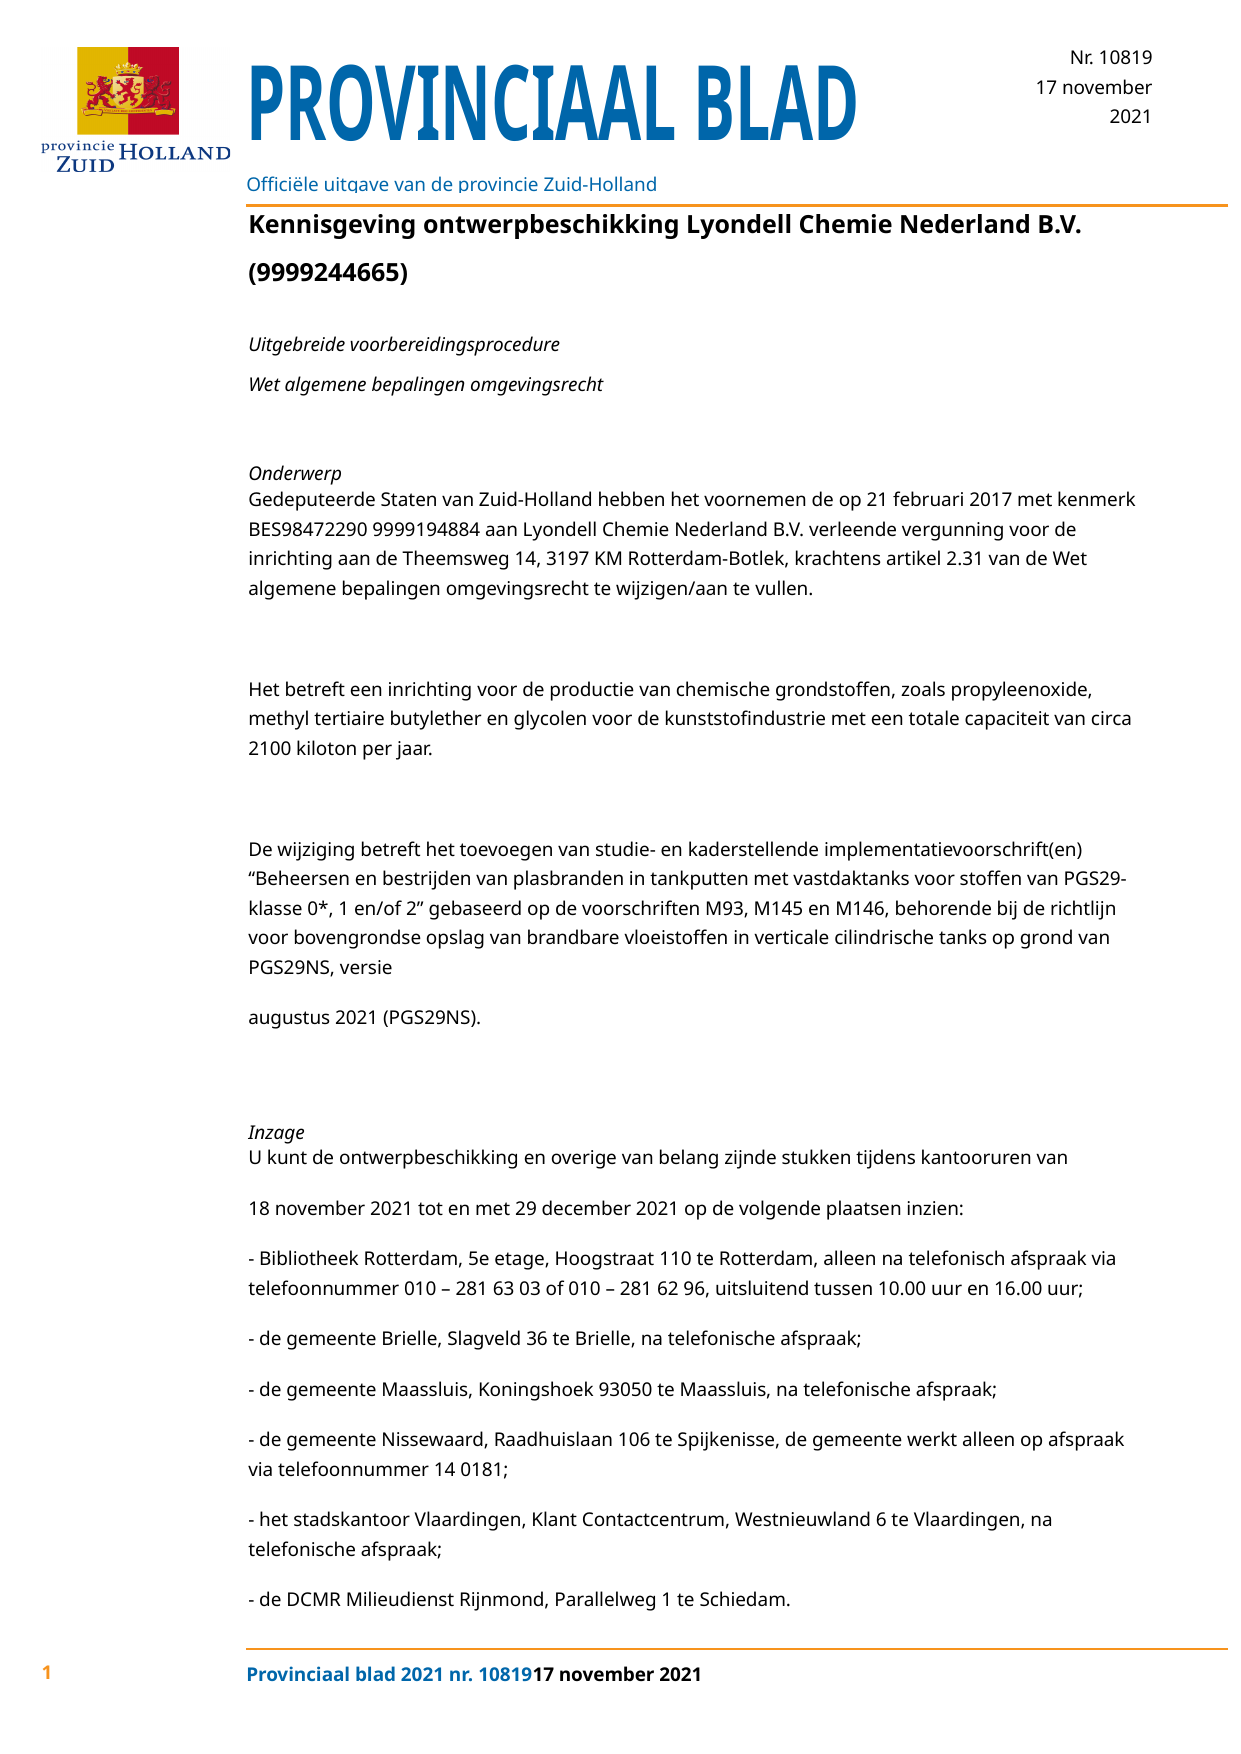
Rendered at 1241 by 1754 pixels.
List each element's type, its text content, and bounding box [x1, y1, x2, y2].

text - Bibliotheek Rotterdam, 5e etage, Hoogstraat 110 te Rotterdam, alleen na telefonisch afspraak via telefoonnummer 010 – 281 63 03 of 010 – 281 62 96, uitsluitend tussen 10.00 uur en 16.00 uur; [248, 1245, 1152, 1301]
text Inzage [248, 1119, 1152, 1144]
text augustus 2021 (PGS29NS). [248, 1004, 1152, 1030]
text 18 november 2021 tot en met 29 december 2021 op de volgende plaatsen inzien: [248, 1195, 1152, 1221]
text U kunt de ontwerpbeschikking en overige van belang zijnde stukken tijdens kantooruren van [248, 1144, 1152, 1170]
text De wijziging betreft het toevoegen van studie- en kaderstellende implementatievoorschrift(en) “Beheersen en bestrijden van plasbranden in tankputten met vastdaktanks voor stoffen van PGS29-klasse 0*, 1 en/of 2” gebaseerd op de voorschriften M93, M145 en M146, behorende bij de richtlijn voor bovengrondse opslag van brandbare vloeistoffen in verticale cilindrische tanks op grond van PGS29NS, versie [248, 836, 1152, 980]
text - de gemeente Maassluis, Koningshoek 93050 te Maassluis, na telefonische afspraak; [248, 1376, 1152, 1402]
picture [41, 47, 231, 172]
text Het betreft een inrichting voor de productie van chemische grondstoffen, zoals propyleenoxide, methyl tertiaire butylether en glycolen voor de kunststofindustrie met een totale capaciteit van circa 2100 kiloton per jaar. [248, 676, 1152, 761]
text - de DCMR Milieudienst Rijnmond, Parallelweg 1 te Schiedam. [248, 1586, 1152, 1612]
text - de gemeente Nissewaard, Raadhuislaan 106 te Spijkenisse, de gemeente werkt alleen op afspraak via telefoonnummer 14 0181; [248, 1426, 1152, 1482]
text Wet algemene bepalingen omgevingsrecht [248, 371, 1152, 396]
text Uitgebreide voorbereidingsprocedure [248, 331, 1152, 357]
text Onderwerp [248, 460, 1152, 486]
text - het stadskantoor Vlaardingen, Klant Contactcentrum, Westnieuwland 6 te Vlaardingen, na telefonische afspraak; [248, 1506, 1152, 1562]
text Gedeputeerde Staten van Zuid-Holland hebben het voornemen de op 21 februari 2017 met kenmerk BES98472290 9999194884 aan Lyondell Chemie Nederland B.V. verleende vergunning voor de inrichting aan de Theemsweg 14, 3197 KM Rotterdam-Botlek, krachtens artikel 2.31 van de Wet algemene bepalingen omgevingsrecht te wijzigen/aan te vullen. [248, 486, 1152, 601]
text Kennisgeving ontwerpbeschikking Lyondell Chemie Nederland B.V. (9999244665) [248, 207, 1152, 288]
text - de gemeente Brielle, Slagveld 36 te Brielle, na telefonische afspraak; [248, 1325, 1152, 1351]
